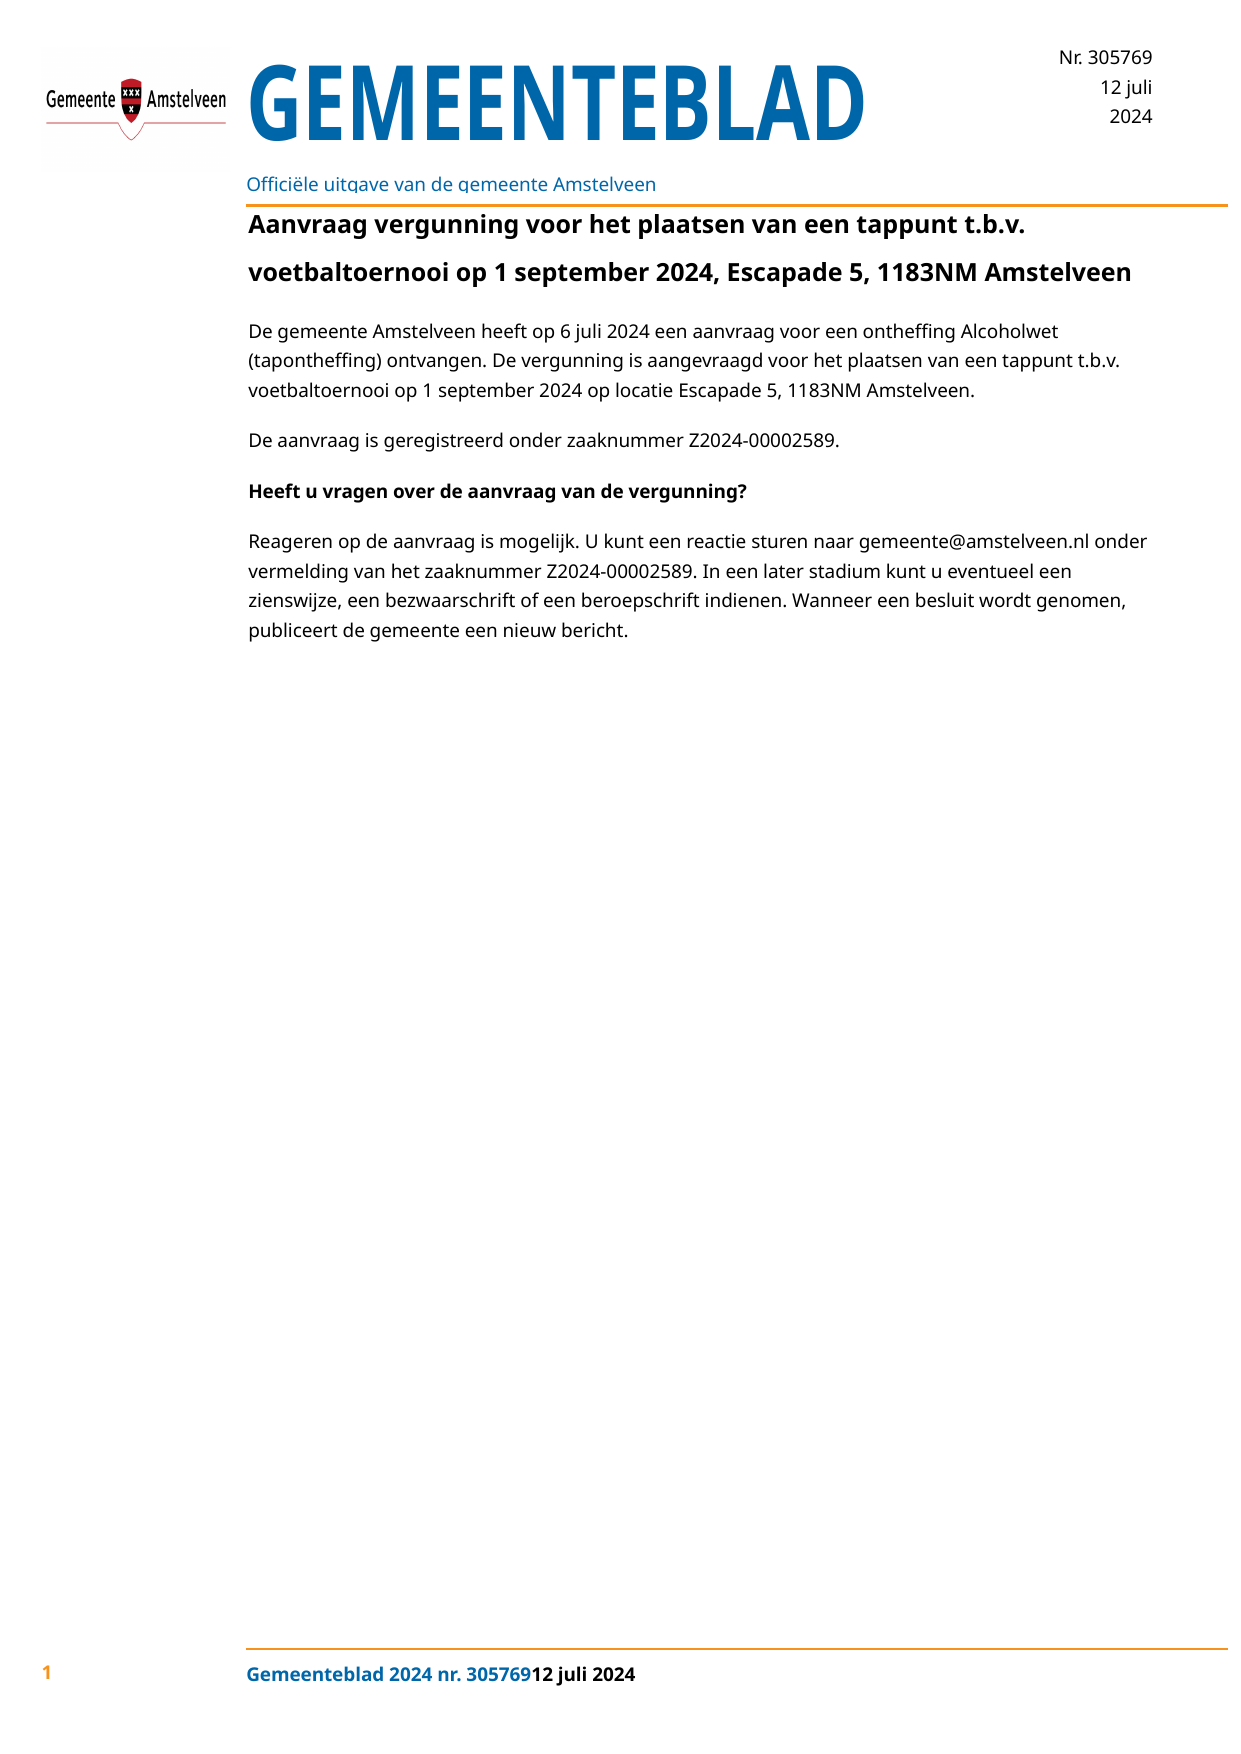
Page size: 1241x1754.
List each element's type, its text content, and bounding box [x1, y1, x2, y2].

text Aanvraag vergunning voor het plaatsen van een tappunt t.b.v. voetbaltoernooi op 1 september 2024, Escapade 5, 1183NM Amstelveen [248, 207, 1152, 288]
text Heeft u vragen over de aanvraag van de vergunning? [248, 478, 1152, 504]
text Reageren op de aanvraag is mogelijk. U kunt een reactie sturen naar gemeente@amstelveen.nl onder vermelding van het zaaknummer Z2024-00002589. In een later stadium kunt u eventueel een zienswijze, een bezwaarschrift of een beroepschrift indienen. Wanneer een besluit wordt genomen, publiceert de gemeente een nieuw bericht. [248, 528, 1152, 643]
text De gemeente Amstelveen heeft op 6 juli 2024 een aanvraag voor een ontheffing Alcoholwet (tapontheffing) ontvangen. De vergunning is aangevraagd voor het plaatsen van een tappunt t.b.v. voetbaltoernooi op 1 september 2024 op locatie Escapade 5, 1183NM Amstelveen. [248, 318, 1152, 403]
picture [41, 47, 231, 172]
text De aanvraag is geregistreerd onder zaaknummer Z2024-00002589. [248, 427, 1152, 453]
